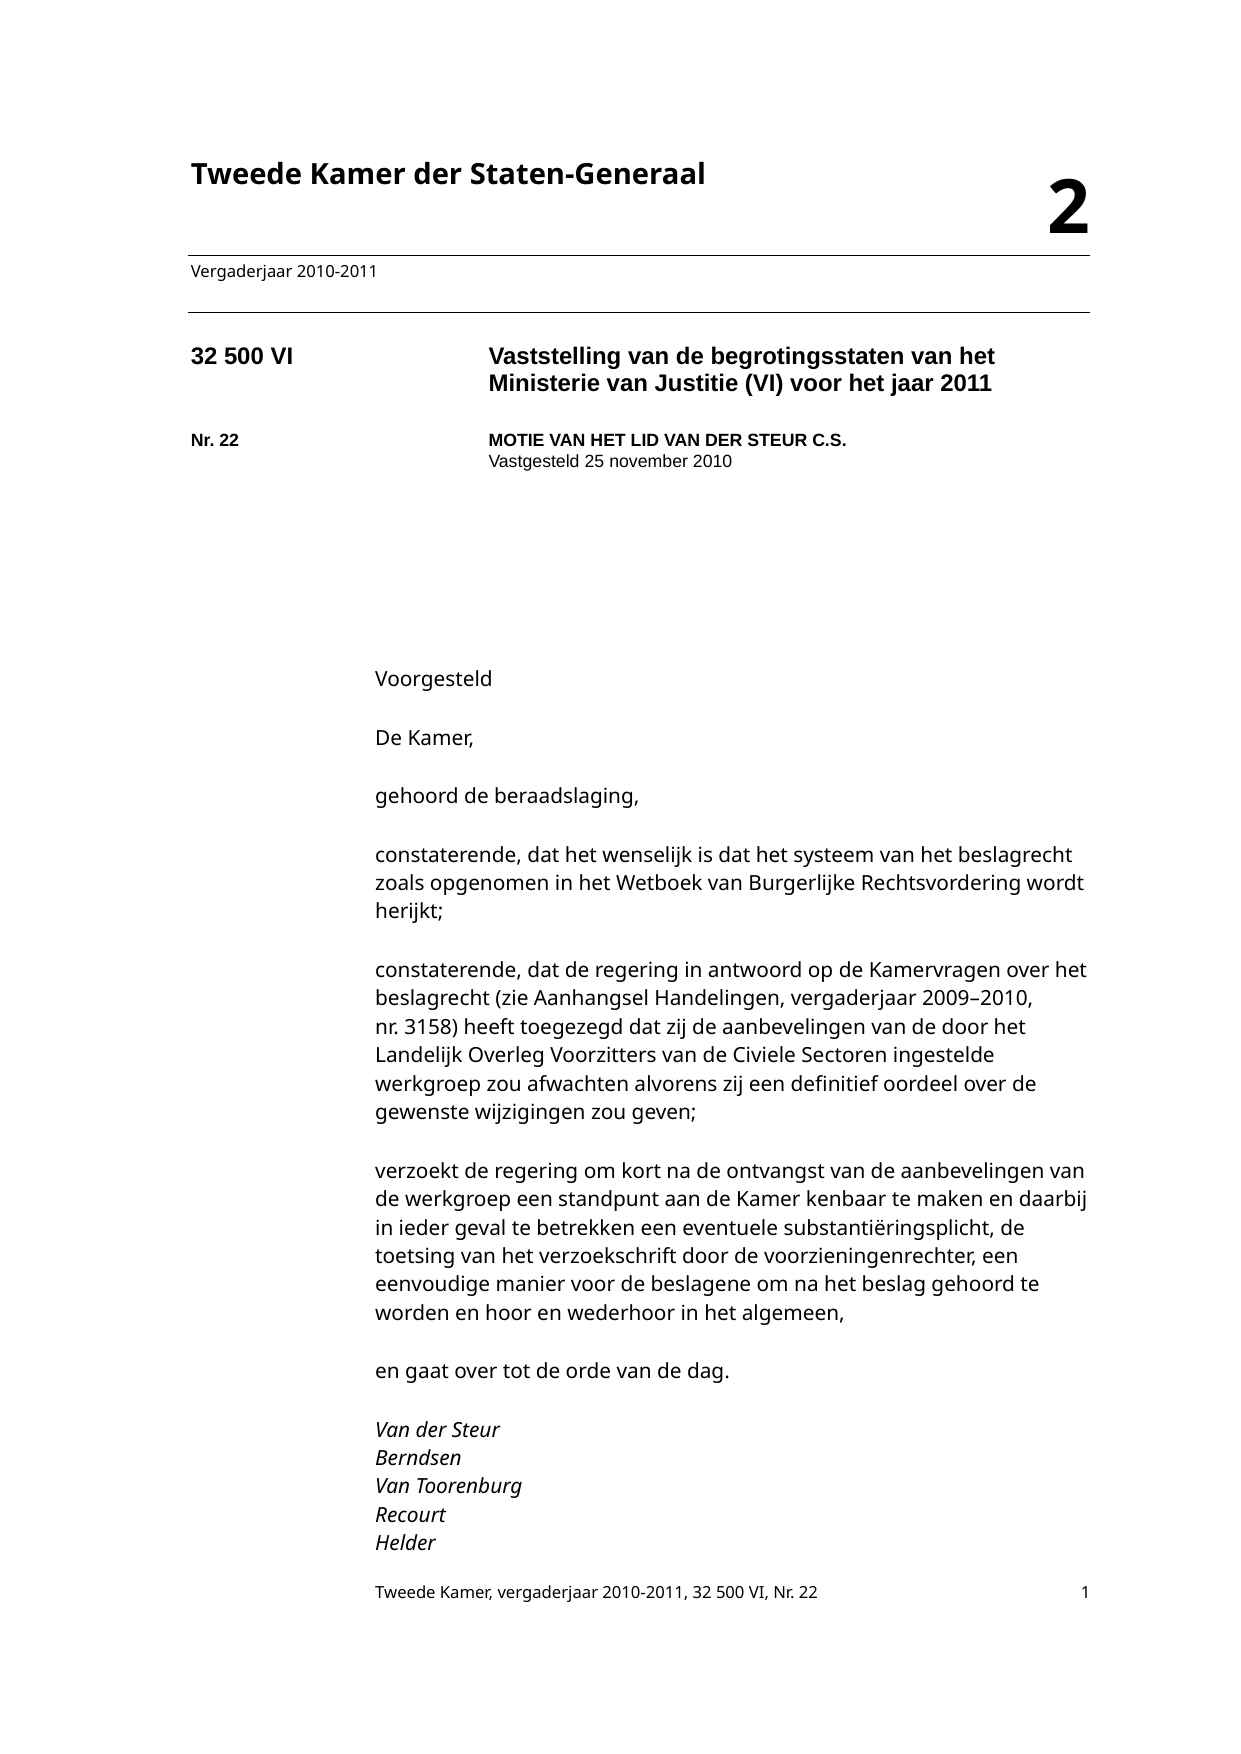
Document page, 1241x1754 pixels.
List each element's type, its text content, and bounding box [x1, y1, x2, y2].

text constaterende, dat de regering in antwoord op de Kamervragen over het beslagrecht (zie Aanhangsel Handelingen, vergaderjaar 2009–2010, nr. 3158) heeft toegezegd dat zij de aanbevelingen van de door het Landelijk Overleg Voorzitters van de Civiele Sectoren ingestelde werkgroep zou afwachten alvorens zij een definitief oordeel over de gewenste wijzigingen zou geven; [375, 955, 1090, 1126]
table_header Tweede Kamer der Staten-Generaal [188, 150, 909, 255]
text Helder [375, 1528, 1090, 1557]
text verzoekt de regering om kort na de ontvangst van de aanbevelingen van de werkgroep een standpunt aan de Kamer kenbaar te maken en daarbij in ieder geval te betrekken een eventuele substantiëringsplicht, de toetsing van het verzoekschrift door de voorzieningenrechter, een eenvoudige manier voor de beslagene om na het beslag gehoord te worden en hoor en wederhoor in het algemeen, [375, 1156, 1090, 1326]
table_header 2 [910, 150, 1090, 255]
text Voorgesteld [375, 664, 1090, 693]
table_cell Vergaderjaar 2010-2011 [188, 256, 485, 312]
text en gaat over tot de orde van de dag. [375, 1356, 1090, 1385]
table_cell MOTIE VAN HET LID VAN DER STEUR C.S. Vastgesteld 25 november 2010 [485, 427, 1090, 546]
table_cell Vaststelling van de begrotingsstaten van het Ministerie van Justitie (VI) voor het jaar 2011 [485, 339, 1090, 427]
table_cell [485, 256, 1090, 312]
text gehoord de beraadslaging, [375, 781, 1090, 810]
table_cell [485, 313, 1090, 339]
text Berndsen [375, 1443, 1090, 1472]
table_cell [188, 313, 485, 339]
text Recourt [375, 1500, 1090, 1528]
text Van der Steur [375, 1415, 1090, 1443]
text De Kamer, [375, 723, 1090, 751]
text Van Toorenburg [375, 1472, 1090, 1500]
text constaterende, dat het wenselijk is dat het systeem van het beslagrecht zoals opgenomen in het Wetboek van Burgerlijke Rechtsvordering wordt herijkt; [375, 840, 1090, 925]
table_cell 32 500 VI [188, 339, 485, 427]
table_cell Nr. 22 [188, 427, 485, 546]
